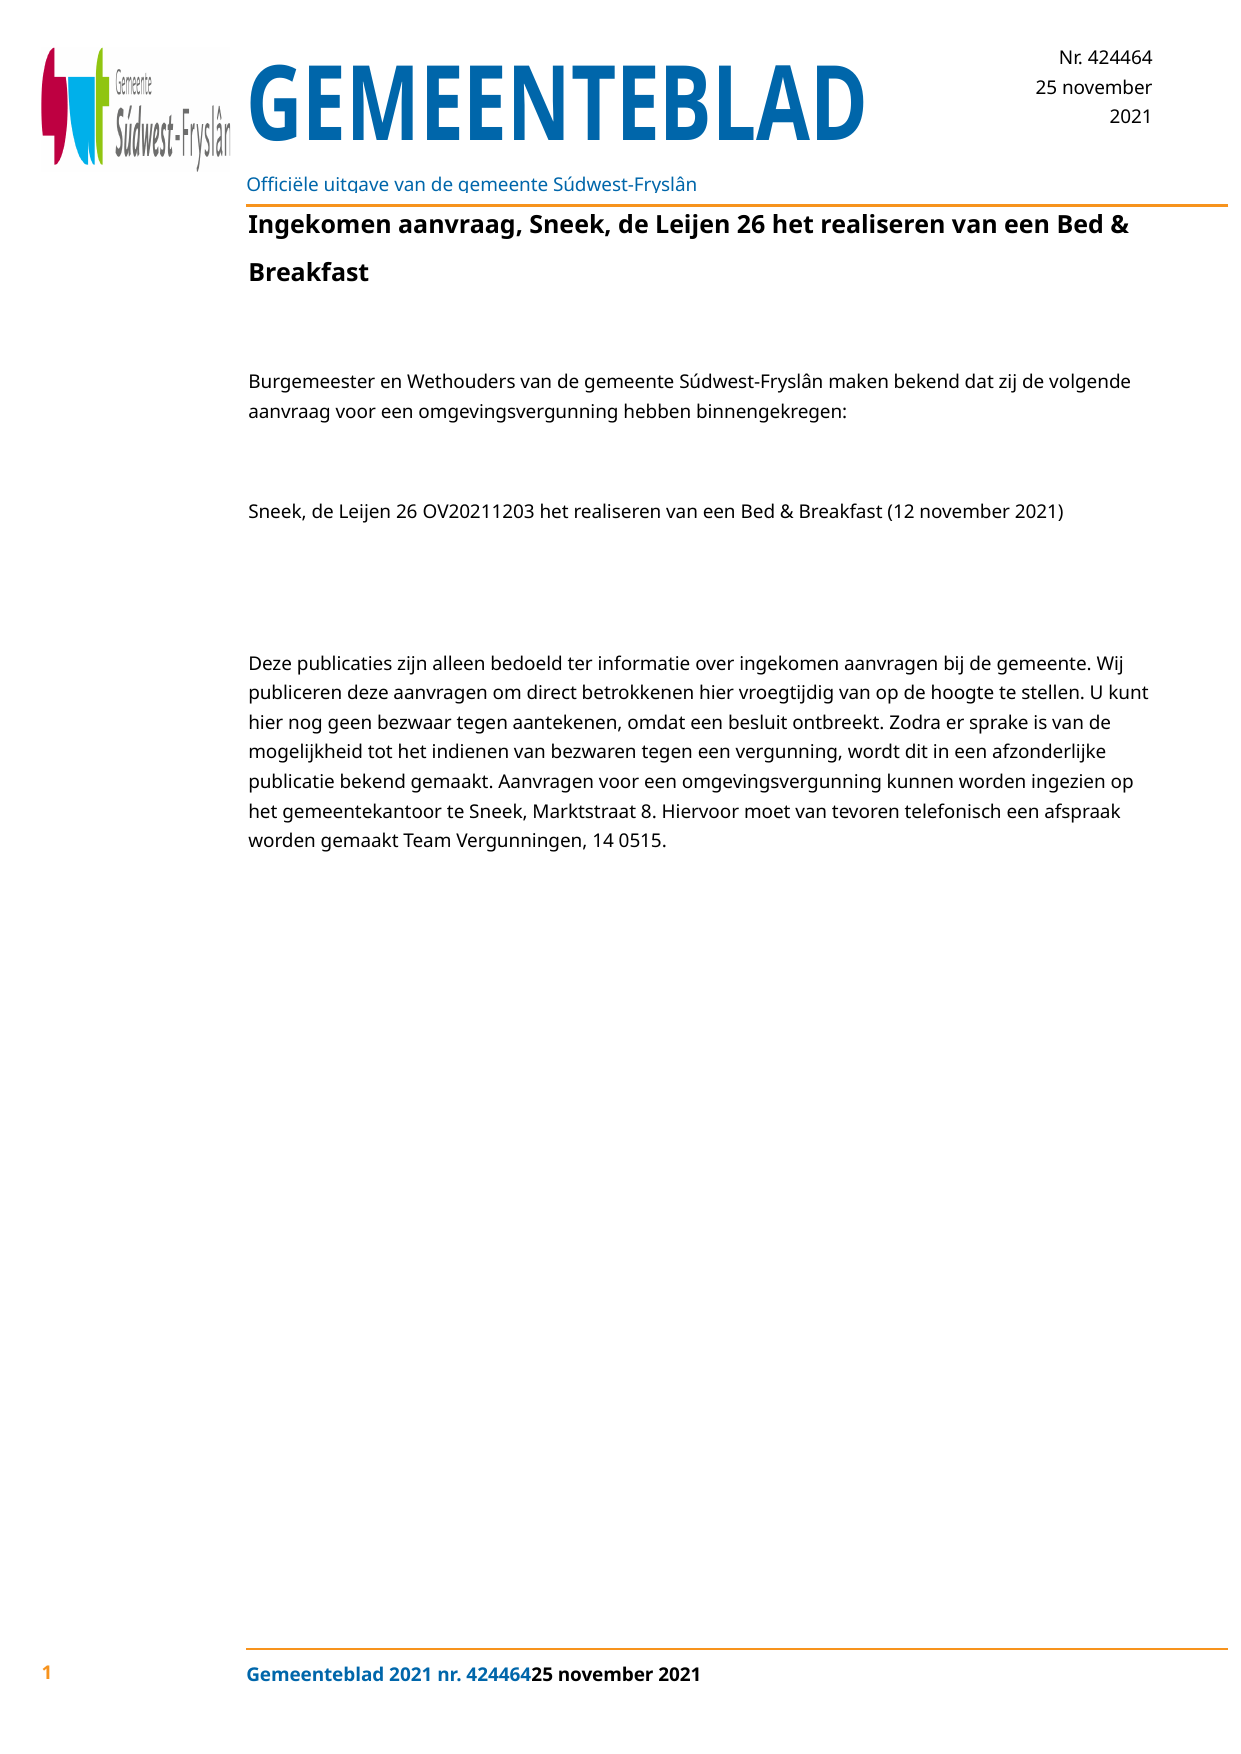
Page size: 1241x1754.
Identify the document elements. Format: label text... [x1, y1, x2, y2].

text Ingekomen aanvraag, Sneek, de Leijen 26 het realiseren van een Bed & Breakfast [248, 207, 1152, 288]
text Sneek, de Leijen 26 OV20211203 het realiseren van een Bed & Breakfast (12 november 2021) [248, 499, 1152, 524]
text Burgemeester en Wethouders van de gemeente Súdwest-Fryslân maken bekend dat zij de volgende aanvraag voor een omgevingsvergunning hebben binnengekregen: [248, 368, 1152, 424]
picture [41, 47, 231, 172]
text Deze publicaties zijn alleen bedoeld ter informatie over ingekomen aanvragen bij de gemeente. Wij publiceren deze aanvragen om direct betrokkenen hier vroegtijdig van op de hoogte te stellen. U kunt hier nog geen bezwaar tegen aantekenen, omdat een besluit ontbreekt. Zodra er sprake is van de mogelijkheid tot het indienen van bezwaren tegen een vergunning, wordt dit in een afzonderlijke publicatie bekend gemaakt. Aanvragen voor een omgevingsvergunning kunnen worden ingezien op het gemeentekantoor te Sneek, Marktstraat 8. Hiervoor moet van tevoren telefonisch een afspraak worden gemaakt Team Vergunningen, 14 0515. [248, 650, 1152, 853]
